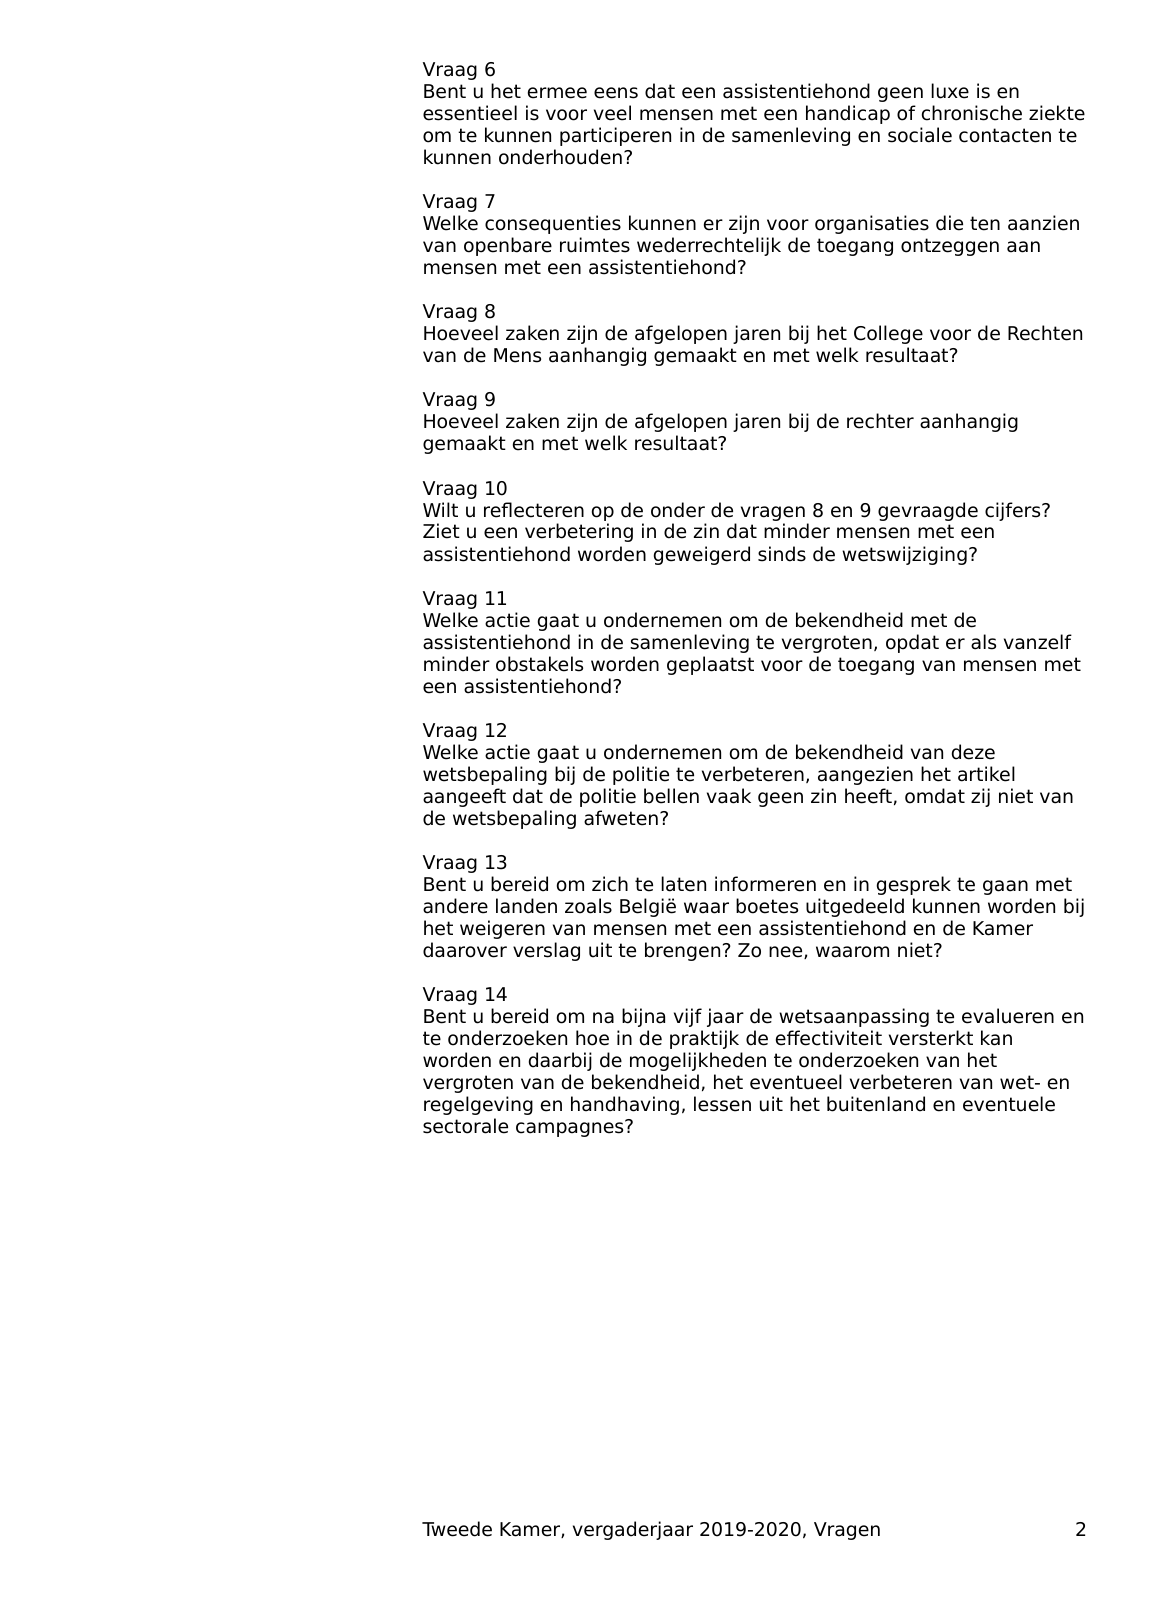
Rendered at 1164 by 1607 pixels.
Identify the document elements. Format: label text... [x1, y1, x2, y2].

text Vraag 11 [422, 588, 1087, 609]
text Vraag 8 [422, 301, 1087, 323]
text Wilt u reflecteren op de onder de vragen 8 en 9 gevraagde cijfers? Ziet u een verbetering in de zin dat minder mensen met een assistentiehond worden geweigerd sinds de wetswijziging? [422, 499, 1087, 565]
text Hoeveel zaken zijn de afgelopen jaren bij het College voor de Rechten van de Mens aanhangig gemaakt en met welk resultaat? [422, 323, 1087, 367]
text Vraag 13 [422, 852, 1087, 874]
text Bent u bereid om na bijna vijf jaar de wetsaanpassing te evalueren en te onderzoeken hoe in de praktijk de effectiviteit versterkt kan worden en daarbij de mogelijkheden te onderzoeken van het vergroten van de bekendheid, het eventueel verbeteren van wet- en regelgeving en handhaving, lessen uit het buitenland en eventuele sectorale campagnes? [422, 1006, 1087, 1138]
text Welke actie gaat u ondernemen om de bekendheid van deze wetsbepaling bij de politie te verbeteren, aangezien het artikel aangeeft dat de politie bellen vaak geen zin heeft, omdat zij niet van de wetsbepaling afweten? [422, 742, 1087, 829]
text Bent u bereid om zich te laten informeren en in gesprek te gaan met andere landen zoals België waar boetes uitgedeeld kunnen worden bij het weigeren van mensen met een assistentiehond en de Kamer daarover verslag uit te brengen? Zo nee, waarom niet? [422, 874, 1087, 962]
text Hoeveel zaken zijn de afgelopen jaren bij de rechter aanhangig gemaakt en met welk resultaat? [422, 411, 1087, 455]
text Vraag 12 [422, 720, 1087, 742]
text Vraag 7 [422, 191, 1087, 213]
text Vraag 14 [422, 984, 1087, 1006]
text Vraag 10 [422, 477, 1087, 499]
text Bent u het ermee eens dat een assistentiehond geen luxe is en essentieel is voor veel mensen met een handicap of chronische ziekte om te kunnen participeren in de samenleving en sociale contacten te kunnen onderhouden? [422, 81, 1087, 169]
text Vraag 6 [422, 59, 1087, 81]
text Welke consequenties kunnen er zijn voor organisaties die ten aanzien van openbare ruimtes wederrechtelijk de toegang ontzeggen aan mensen met een assistentiehond? [422, 213, 1087, 279]
text Vraag 9 [422, 389, 1087, 411]
text Welke actie gaat u ondernemen om de bekendheid met de assistentiehond in de samenleving te vergroten, opdat er als vanzelf minder obstakels worden geplaatst voor de toegang van mensen met een assistentiehond? [422, 609, 1087, 697]
